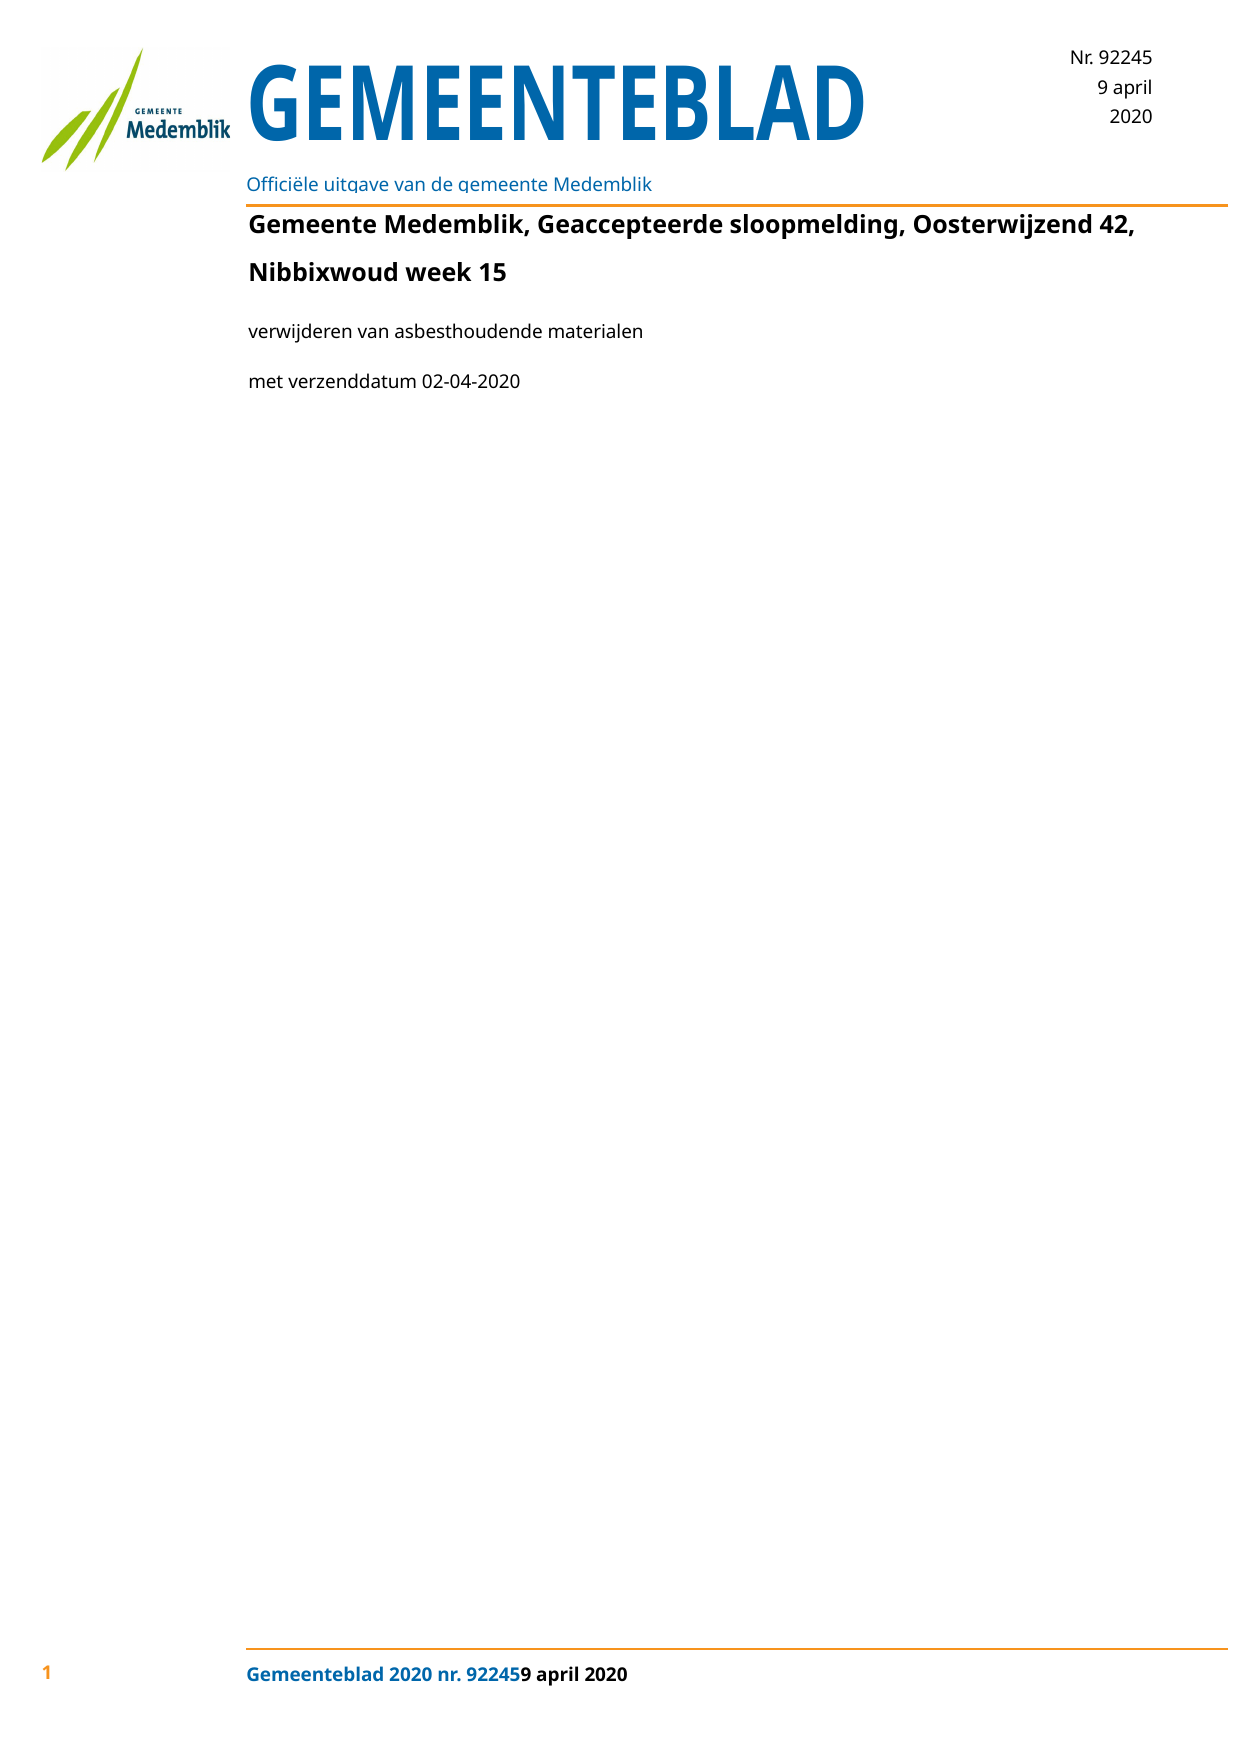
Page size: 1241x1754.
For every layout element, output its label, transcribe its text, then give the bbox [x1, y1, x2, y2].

text verwijderen van asbesthoudende materialen [248, 318, 1152, 344]
picture [41, 47, 231, 172]
text met verzenddatum 02-04-2020 [248, 368, 1152, 394]
text Gemeente Medemblik, Geaccepteerde sloopmelding, Oosterwijzend 42, Nibbixwoud week 15 [248, 207, 1152, 288]
